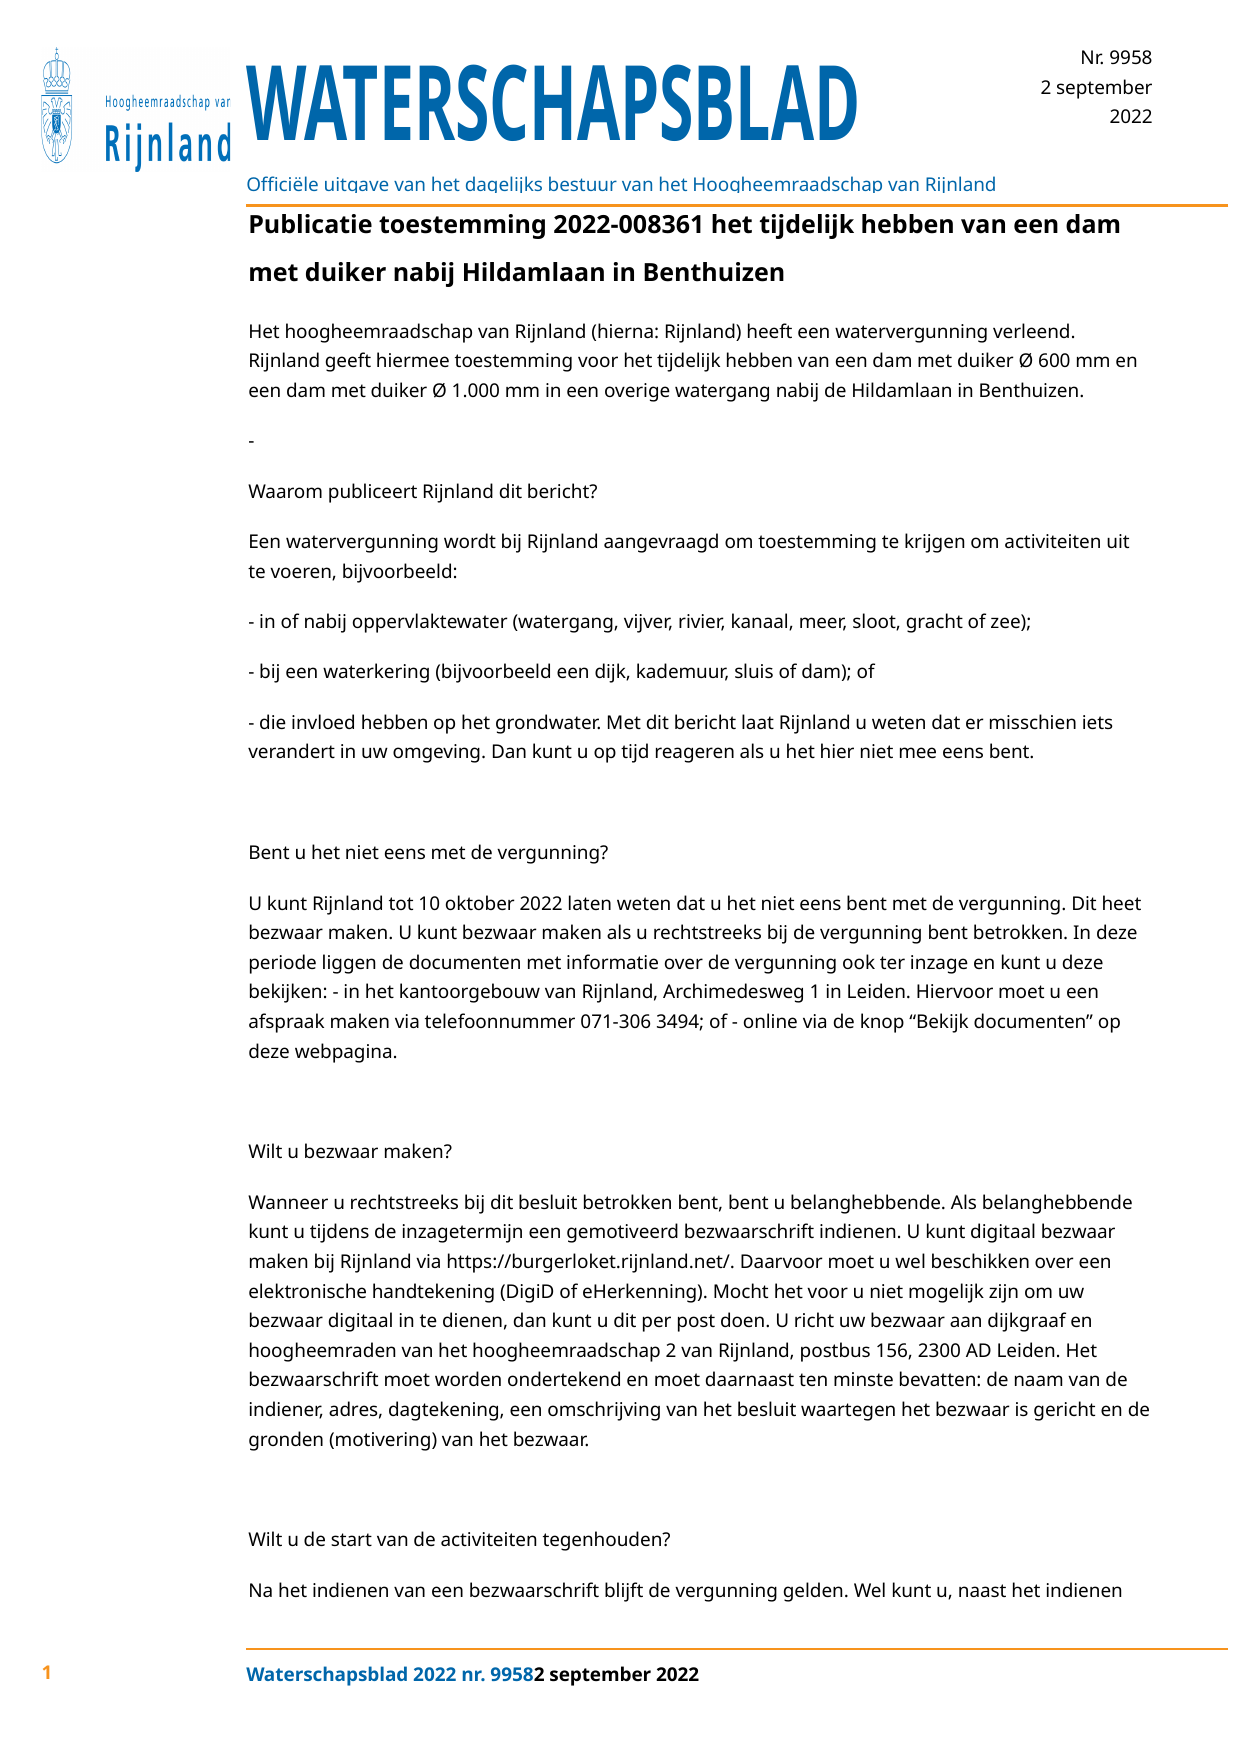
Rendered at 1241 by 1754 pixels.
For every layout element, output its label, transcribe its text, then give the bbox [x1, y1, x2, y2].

text Het hoogheemraadschap van Rijnland (hierna: Rijnland) heeft een watervergunning verleend. Rijnland geeft hiermee toestemming voor het tijdelijk hebben van een dam met duiker Ø 600 mm en een dam met duiker Ø 1.000 mm in een overige watergang nabij de Hildamlaan in Benthuizen. [248, 318, 1152, 403]
text Wilt u bezwaar maken? [248, 1139, 1152, 1164]
text Na het indienen van een bezwaarschrift blijft de vergunning gelden. Wel kunt u, naast het indienen [248, 1577, 1152, 1603]
text Bent u het niet eens met de vergunning? [248, 839, 1152, 865]
text - in of nabij oppervlaktewater (watergang, vijver, rivier, kanaal, meer, sloot, gracht of zee); [248, 608, 1152, 634]
text U kunt Rijnland tot 10 oktober 2022 laten weten dat u het niet eens bent met de vergunning. Dit heet bezwaar maken. U kunt bezwaar maken als u rechtstreeks bij de vergunning bent betrokken. In deze periode liggen de documenten met informatie over de vergunning ook ter inzage en kunt u deze bekijken: - in het kantoorgebouw van Rijnland, Archimedesweg 1 in Leiden. Hiervoor moet u een afspraak maken via telefoonnummer 071-306 3494; of - online via de knop “Bekijk documenten” op deze webpagina. [248, 890, 1152, 1064]
text - bij een waterkering (bijvoorbeeld een dijk, kademuur, sluis of dam); of [248, 659, 1152, 684]
text Publicatie toestemming 2022-008361 het tijdelijk hebben van een dam met duiker nabij Hildamlaan in Benthuizen [248, 207, 1152, 288]
picture [41, 47, 231, 172]
text Wanneer u rechtstreeks bij dit besluit betrokken bent, bent u belanghebbende. Als belanghebbende kunt u tijdens de inzagetermijn een gemotiveerd bezwaarschrift indienen. U kunt digitaal bezwaar maken bij Rijnland via https://burgerloket.rijnland.net/. Daarvoor moet u wel beschikken over een elektronische handtekening (DigiD of eHerkenning). Mocht het voor u niet mogelijk zijn om uw bezwaar digitaal in te dienen, dan kunt u dit per post doen. U richt uw bezwaar aan dijkgraaf en hoogheemraden van het hoogheemraadschap 2 van Rijnland, postbus 156, 2300 AD Leiden. Het bezwaarschrift moet worden ondertekend en moet daarnaast ten minste bevatten: de naam van de indiener, adres, dagtekening, een omschrijving van het besluit waartegen het bezwaar is gericht en de gronden (motivering) van het bezwaar. [248, 1189, 1152, 1452]
text Wilt u de start van de activiteiten tegenhouden? [248, 1527, 1152, 1552]
text - [248, 427, 1152, 453]
text Waarom publiceert Rijnland dit bericht? [248, 478, 1152, 504]
text Een watervergunning wordt bij Rijnland aangevraagd om toestemming te krijgen om activiteiten uit te voeren, bijvoorbeeld: [248, 528, 1152, 584]
text - die invloed hebben op het grondwater. Met dit bericht laat Rijnland u weten dat er misschien iets verandert in uw omgeving. Dan kunt u op tijd reageren als u het hier niet mee eens bent. [248, 709, 1152, 764]
